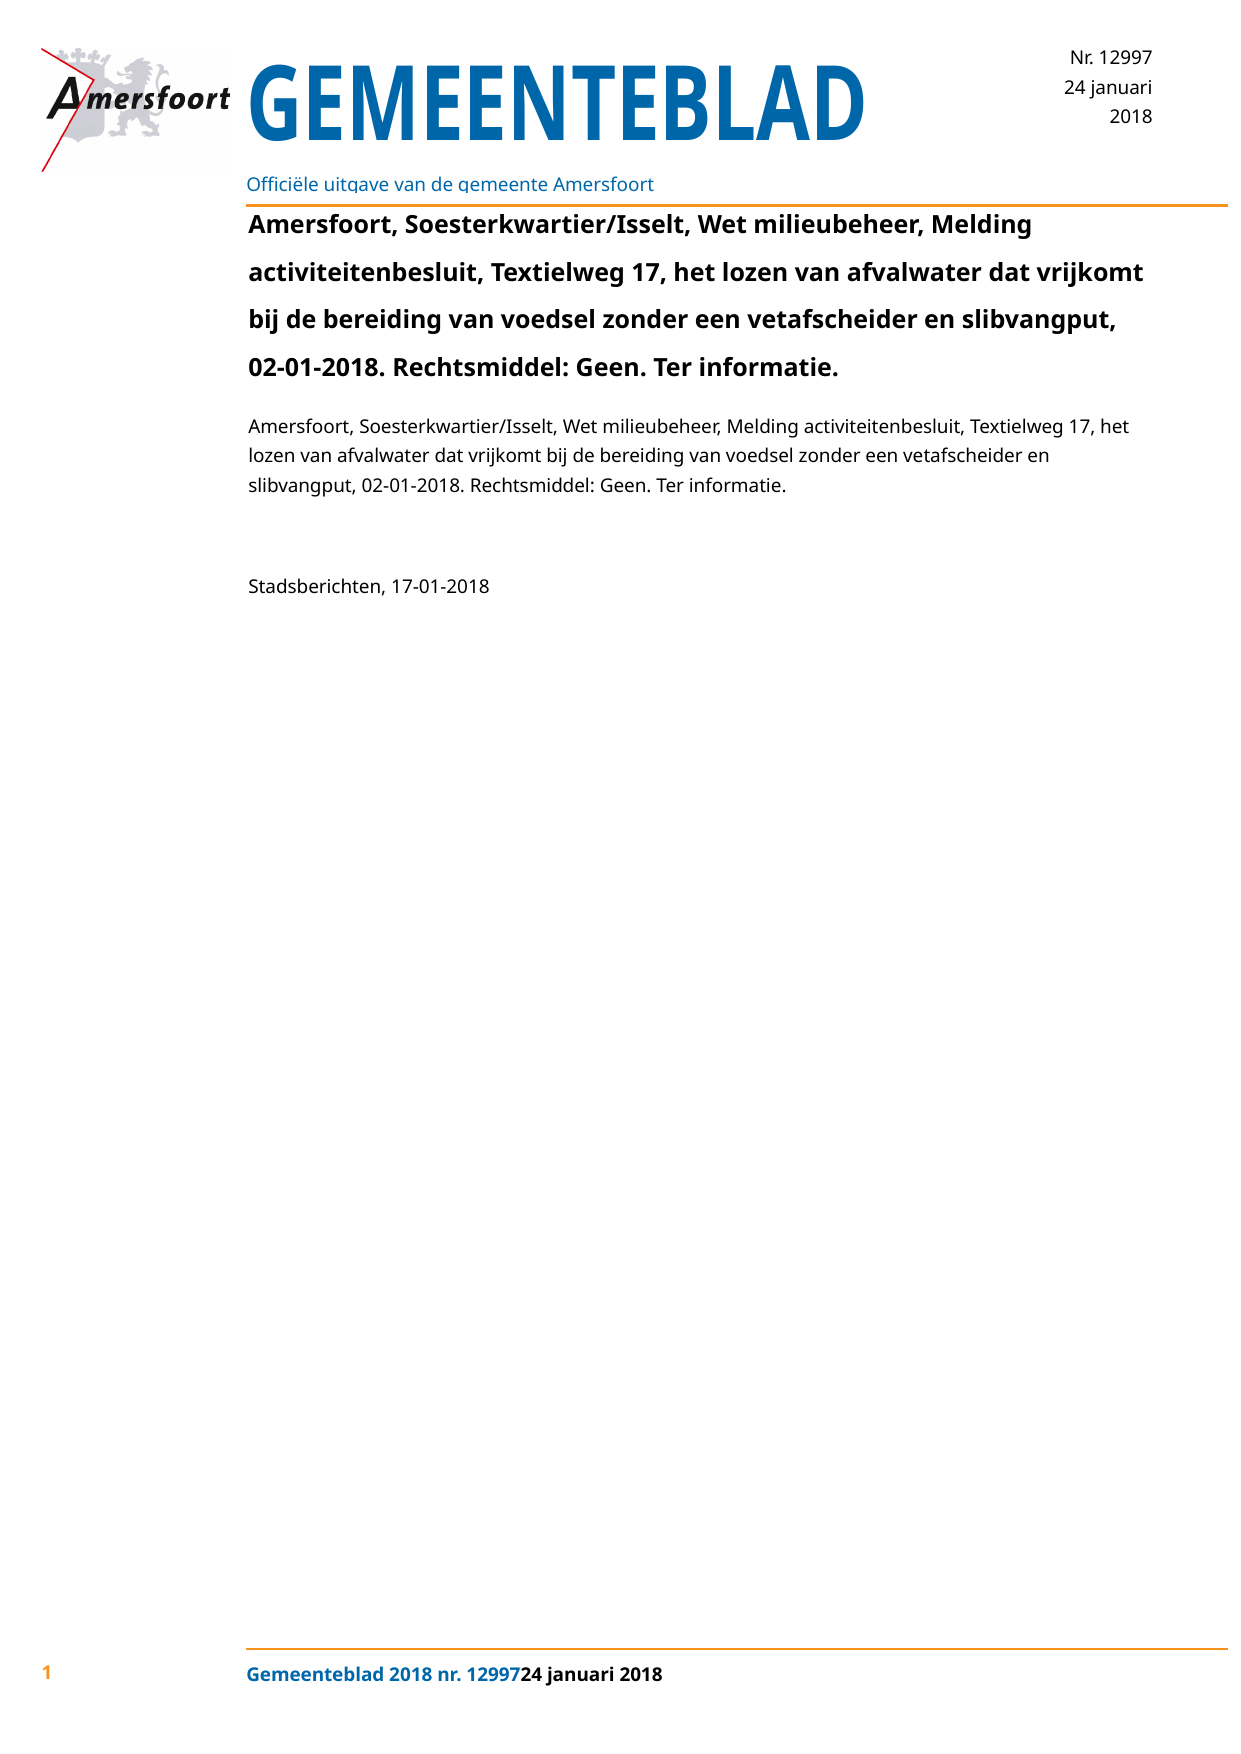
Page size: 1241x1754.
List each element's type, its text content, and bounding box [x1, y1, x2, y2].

text Amersfoort, Soesterkwartier/Isselt, Wet milieubeheer, Melding activiteitenbesluit, Textielweg 17, het lozen van afvalwater dat vrijkomt bij de bereiding van voedsel zonder een vetafscheider en slibvangput, 02-01-2018. Rechtsmiddel: Geen. Ter informatie. [248, 207, 1152, 384]
text Stadsberichten, 17-01-2018 [248, 573, 1152, 599]
text Amersfoort, Soesterkwartier/Isselt, Wet milieubeheer, Melding activiteitenbesluit, Textielweg 17, het lozen van afvalwater dat vrijkomt bij de bereiding van voedsel zonder een vetafscheider en slibvangput, 02-01-2018. Rechtsmiddel: Geen. Ter informatie. [248, 413, 1152, 498]
picture [41, 47, 231, 172]
